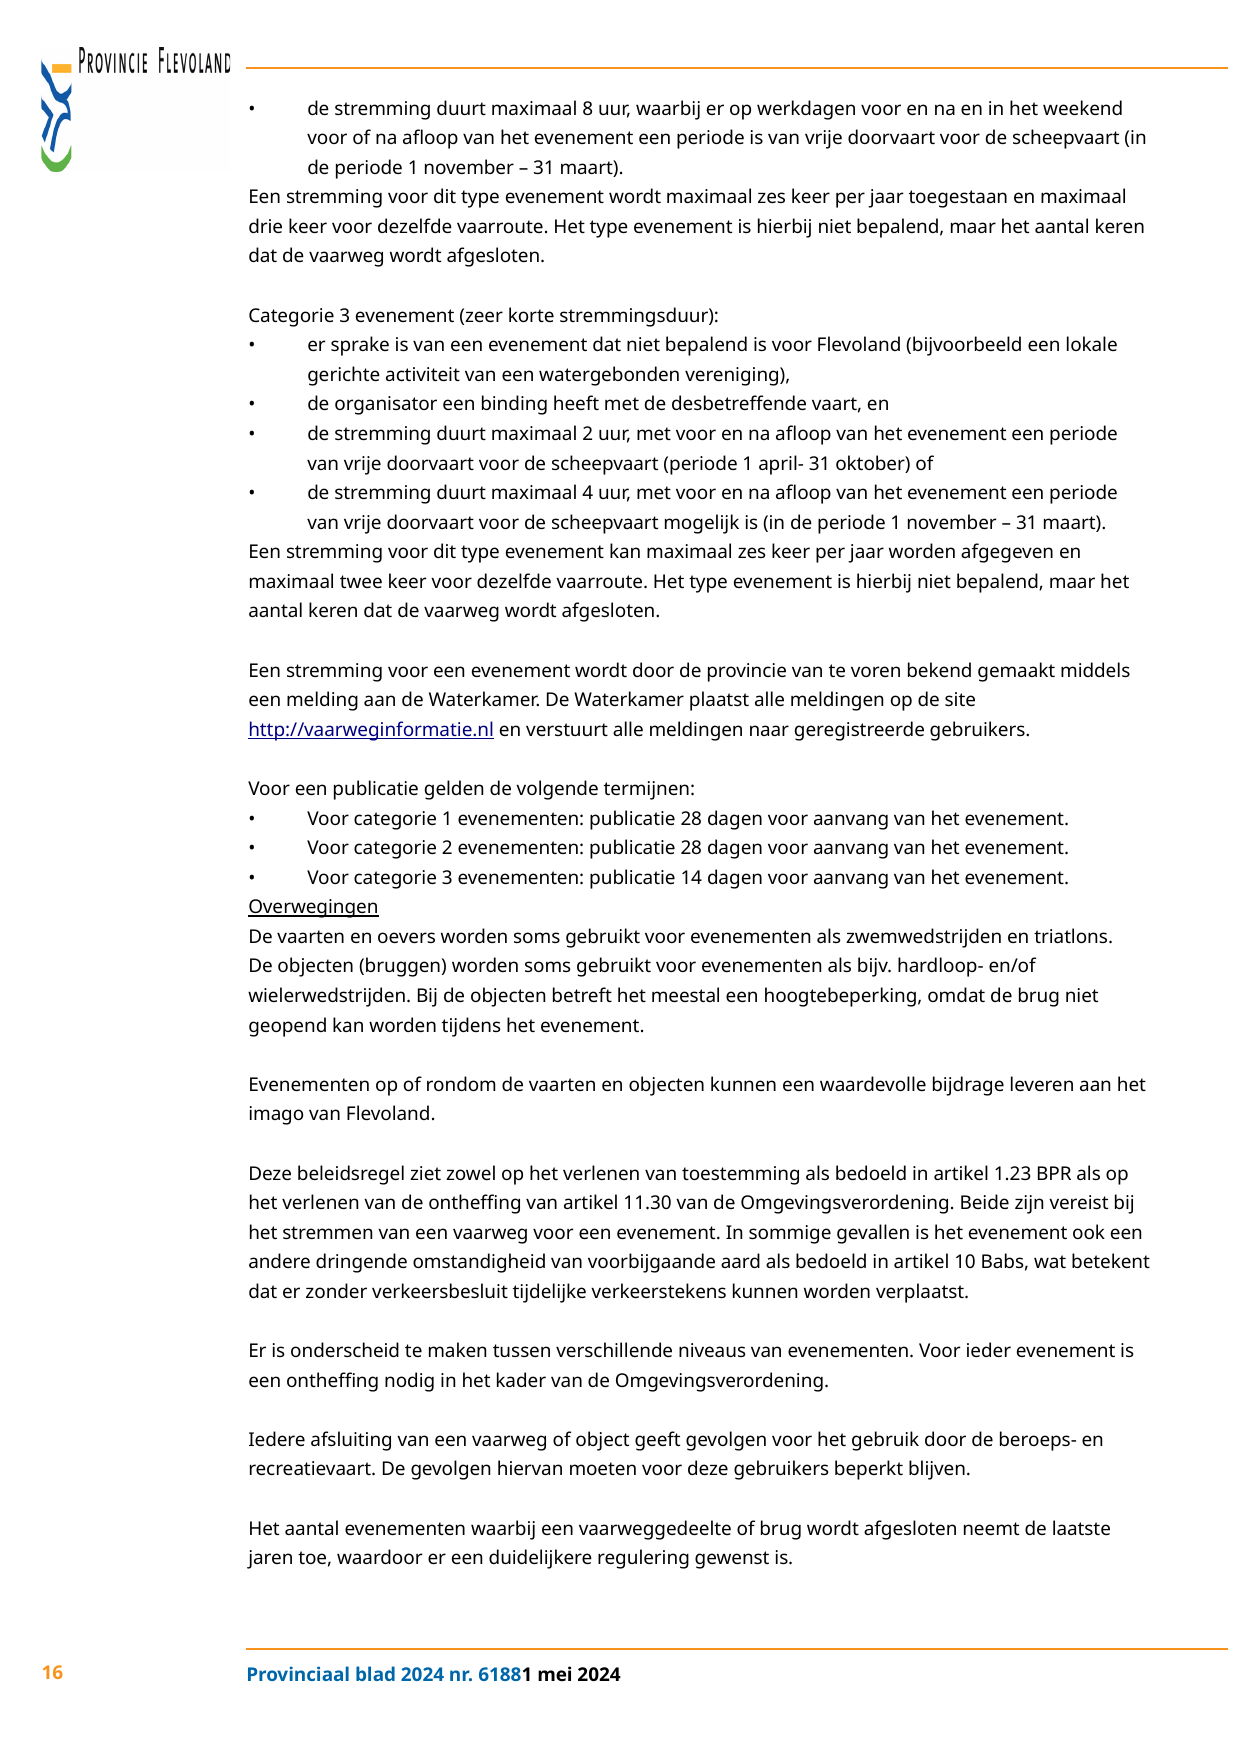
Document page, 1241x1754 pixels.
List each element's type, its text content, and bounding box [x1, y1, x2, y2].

list de stremming duurt maximaal 2 uur, met voor en na afloop van het evenement een periode van vrije doorvaart voor de scheepvaart (periode 1 april- 31 oktober) of [248, 420, 1152, 476]
text Een stremming voor dit type evenement wordt maximaal zes keer per jaar toegestaan en maximaal drie keer voor dezelfde vaarroute. Het type evenement is hierbij niet bepalend, maar het aantal keren dat de vaarweg wordt afgesloten. [248, 183, 1152, 268]
text Categorie 3 evenement (zeer korte stremmingsduur): [248, 302, 1152, 328]
text Een stremming voor dit type evenement kan maximaal zes keer per jaar worden afgegeven en maximaal twee keer voor dezelfde vaarroute. Het type evenement is hierbij niet bepalend, maar het aantal keren dat de vaarweg wordt afgesloten. [248, 538, 1152, 623]
text Er is onderscheid te maken tussen verschillende niveaus van evenementen. Voor ieder evenement is een ontheffing nodig in het kader van de Omgevingsverordening. [248, 1337, 1152, 1393]
text Een stremming voor een evenement wordt door de provincie van te voren bekend gemaakt middels een melding aan de Waterkamer. De Waterkamer plaatst alle meldingen op de site http://vaarweginformatie.nl en verstuurt alle meldingen naar geregistreerde gebruikers. [248, 657, 1152, 742]
text Het aantal evenementen waarbij een vaarweggedeelte of brug wordt afgesloten neemt de laatste jaren toe, waardoor er een duidelijkere regulering gewenst is. [248, 1515, 1152, 1570]
list Voor categorie 1 evenementen: publicatie 28 dagen voor aanvang van het evenement. [248, 805, 1152, 831]
picture [41, 47, 231, 172]
text Deze beleidsregel ziet zowel op het verlenen van toestemming als bedoeld in artikel 1.23 BPR als op het verlenen van de ontheffing van artikel 11.30 van de Omgevingsverordening. Beide zijn vereist bij het stremmen van een vaarweg voor een evenement. In sommige gevallen is het evenement ook een andere dringende omstandigheid van voorbijgaande aard als bedoeld in artikel 10 Babs, wat betekent dat er zonder verkeersbesluit tijdelijke verkeerstekens kunnen worden verplaatst. [248, 1160, 1152, 1304]
list Voor categorie 3 evenementen: publicatie 14 dagen voor aanvang van het evenement. [248, 864, 1152, 890]
text De vaarten en oevers worden soms gebruikt voor evenementen als zwemwedstrijden en triatlons. [248, 923, 1152, 949]
list Voor categorie 2 evenementen: publicatie 28 dagen voor aanvang van het evenement. [248, 834, 1152, 860]
text De objecten (bruggen) worden soms gebruikt voor evenementen als bijv. hardloop- en/of wielerwedstrijden. Bij de objecten betreft het meestal een hoogtebeperking, omdat de brug niet geopend kan worden tijdens het evenement. [248, 953, 1152, 1038]
list de stremming duurt maximaal 8 uur, waarbij er op werkdagen voor en na en in het weekend voor of na afloop van het evenement een periode is van vrije doorvaart voor de scheepvaart (in de periode 1 november – 31 maart). [248, 95, 1152, 180]
list er sprake is van een evenement dat niet bepalend is voor Flevoland (bijvoorbeeld een lokale gerichte activiteit van een watergebonden vereniging), [248, 331, 1152, 387]
text Iedere afsluiting van een vaarweg of object geeft gevolgen voor het gebruik door de beroeps- en recreatievaart. De gevolgen hiervan moeten voor deze gebruikers beperkt blijven. [248, 1426, 1152, 1481]
text Evenementen op of rondom de vaarten en objecten kunnen een waardevolle bijdrage leveren aan het imago van Flevoland. [248, 1071, 1152, 1126]
text Overwegingen [248, 893, 1152, 919]
text Voor een publicatie gelden de volgende termijnen: [248, 775, 1152, 801]
list de organisator een binding heeft met de desbetreffende vaart, en [248, 391, 1152, 416]
list de stremming duurt maximaal 4 uur, met voor en na afloop van het evenement een periode van vrije doorvaart voor de scheepvaart mogelijk is (in de periode 1 november – 31 maart). [248, 479, 1152, 535]
